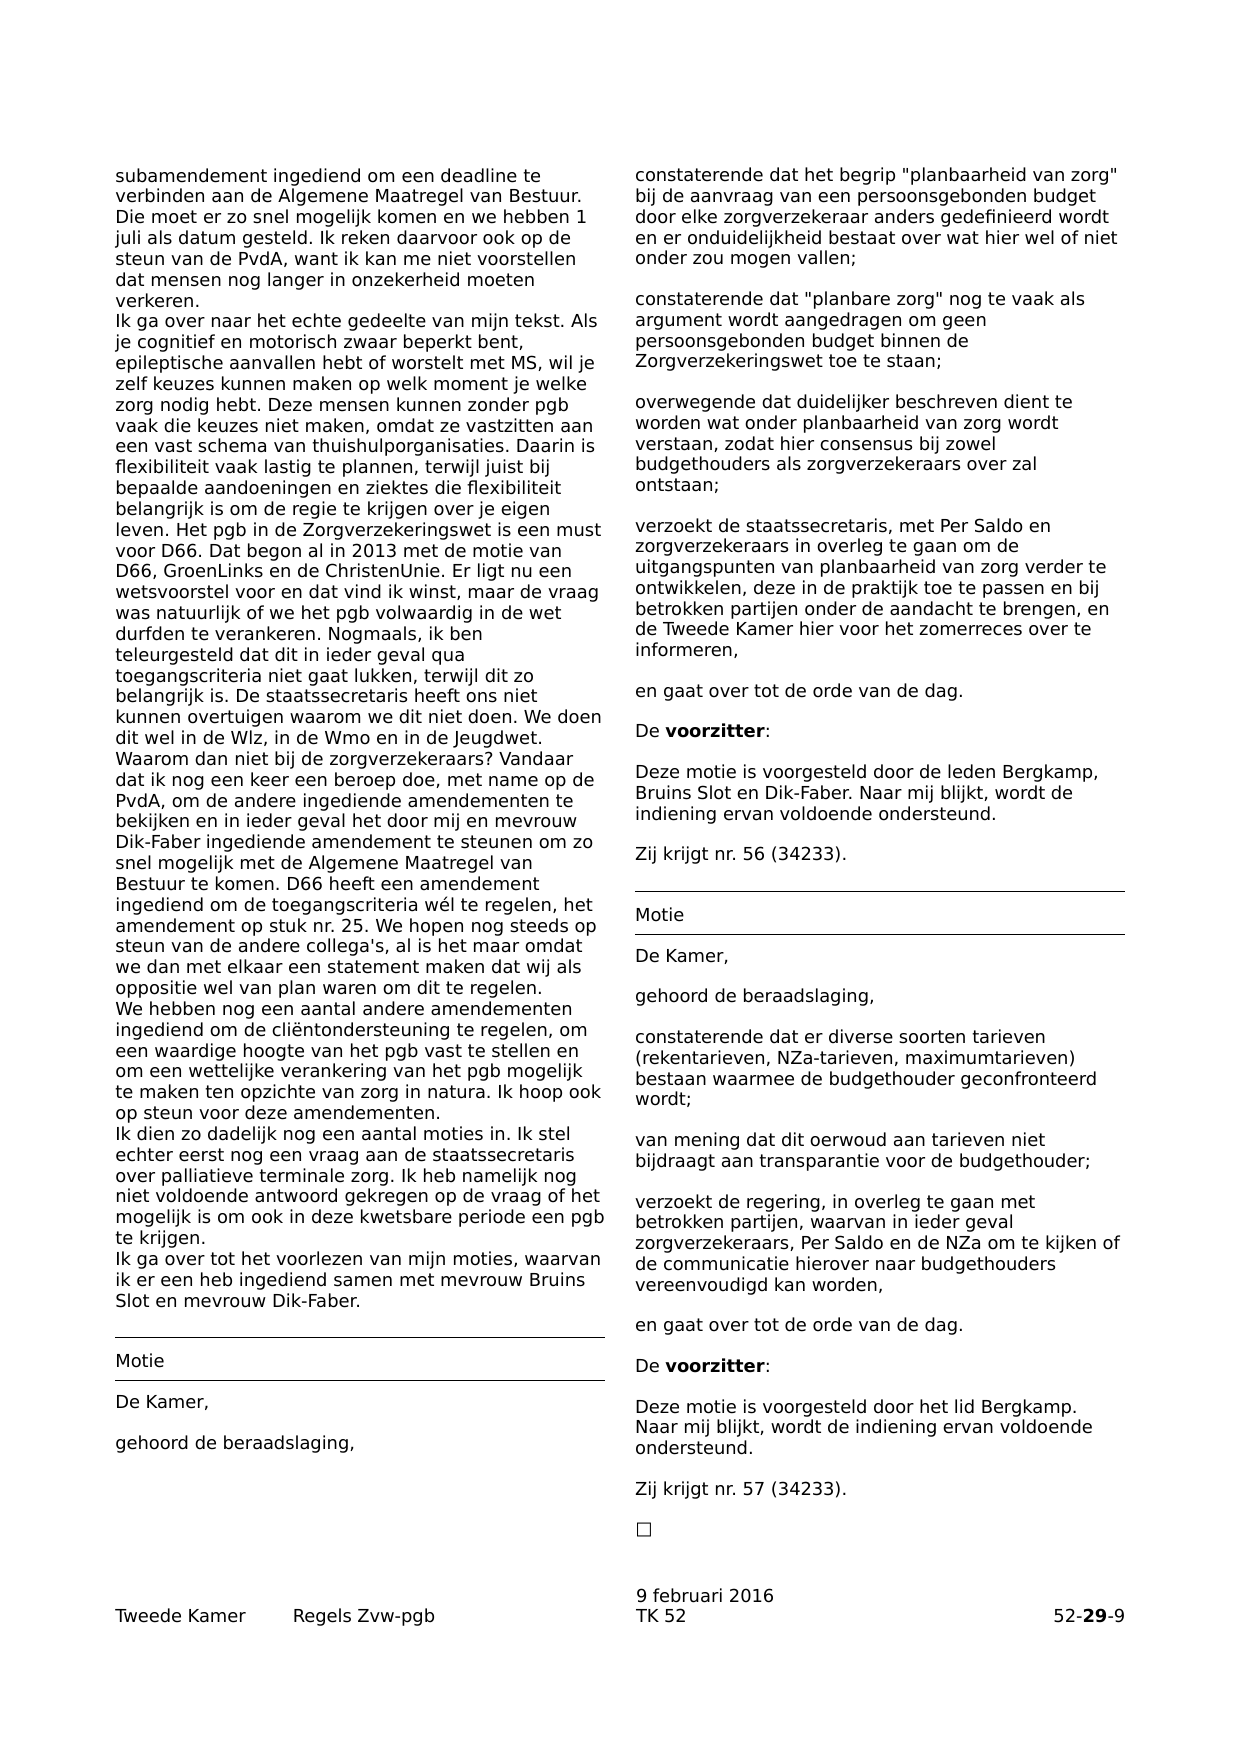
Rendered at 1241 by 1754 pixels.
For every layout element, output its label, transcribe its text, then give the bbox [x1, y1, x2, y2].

text constaterende dat het begrip "planbaarheid van zorg" bij de aanvraag van een persoonsgebonden budget door elke zorgverzekeraar anders gedefinieerd wordt en er onduidelijkheid bestaat over wat hier wel of niet onder zou mogen vallen; [635, 165, 1125, 269]
text We hebben nog een aantal andere amendementen ingediend om de cliëntondersteuning te regelen, om een waardige hoogte van het pgb vast te stellen en om een wettelijke verankering van het pgb mogelijk te maken ten opzichte van zorg in natura. Ik hoop ook op steun voor deze amendementen. [115, 999, 605, 1124]
text overwegende dat duidelijker beschreven dient te worden wat onder planbaarheid van zorg wordt verstaan, zodat hier consensus bij zowel budgethouders als zorgverzekeraars over zal ontstaan; [635, 392, 1125, 496]
text verzoekt de staatssecretaris, met Per Saldo en zorgverzekeraars in overleg te gaan om de uitgangspunten van planbaarheid van zorg verder te ontwikkelen, deze in de praktijk toe te passen en bij betrokken partijen onder de aandacht te brengen, en de Tweede Kamer hier voor het zomerreces over te informeren, [635, 516, 1125, 661]
text Deze motie is voorgesteld door de leden Bergkamp, Bruins Slot en Dik-Faber. Naar mij blijkt, wordt de indiening ervan voldoende ondersteund. [635, 762, 1125, 824]
text en gaat over tot de orde van de dag. [635, 1315, 1125, 1336]
text constaterende dat er diverse soorten tarieven (rekentarieven, NZa-tarieven, maximumtarieven) bestaan waarmee de budgethouder geconfronteerd wordt; [635, 1027, 1125, 1110]
text Deze motie is voorgesteld door het lid Bergkamp. Naar mij blijkt, wordt de indiening ervan voldoende ondersteund. [635, 1397, 1125, 1459]
text en gaat over tot de orde van de dag. [635, 681, 1125, 701]
text subamendement ingediend om een deadline te verbinden aan de Algemene Maatregel van Bestuur. Die moet er zo snel mogelijk komen en we hebben 1 juli als datum gesteld. Ik reken daarvoor ook op de steun van de PvdA, want ik kan me niet voorstellen dat mensen nog langer in onzekerheid moeten verkeren. [115, 165, 605, 311]
text De Kamer, [635, 946, 1125, 966]
text De Kamer, [115, 1392, 605, 1412]
text Zij krijgt nr. 56 (34233). [635, 844, 1125, 865]
text ⬜ [635, 1519, 1125, 1540]
text constaterende dat "planbare zorg" nog te vaak als argument wordt aangedragen om geen persoonsgebonden budget binnen de Zorgverzekeringswet toe te staan; [635, 289, 1125, 372]
text Zij krijgt nr. 57 (34233). [635, 1479, 1125, 1499]
text De voorzitter: [635, 721, 1125, 742]
text Ik dien zo dadelijk nog een aantal moties in. Ik stel echter eerst nog een vraag aan de staatssecretaris over palliatieve terminale zorg. Ik heb namelijk nog niet voldoende antwoord gekregen op de vraag of het mogelijk is om ook in deze kwetsbare periode een pgb te krijgen. [115, 1124, 605, 1249]
text gehoord de beraadslaging, [635, 986, 1125, 1007]
text De voorzitter: [635, 1356, 1125, 1377]
text Ik ga over tot het voorlezen van mijn moties, waarvan ik er een heb ingediend samen met mevrouw Bruins Slot en mevrouw Dik-Faber. [115, 1249, 605, 1311]
text verzoekt de regering, in overleg te gaan met betrokken partijen, waarvan in ieder geval zorgverzekeraars, Per Saldo en de NZa om te kijken of de communicatie hierover naar budgethouders vereenvoudigd kan worden, [635, 1191, 1125, 1295]
text van mening dat dit oerwoud aan tarieven niet bijdraagt aan transparantie voor de budgethouder; [635, 1130, 1125, 1171]
text Ik ga over naar het echte gedeelte van mijn tekst. Als je cognitief en motorisch zwaar beperkt bent, epileptische aanvallen hebt of worstelt met MS, wil je zelf keuzes kunnen maken op welk moment je welke zorg nodig hebt. Deze mensen kunnen zonder pgb vaak die keuzes niet maken, omdat ze vastzitten aan een vast schema van thuishulporganisaties. Daarin is flexibiliteit vaak lastig te plannen, terwijl juist bij bepaalde aandoeningen en ziektes die flexibiliteit belangrijk is om de regie te krijgen over je eigen leven. Het pgb in de Zorgverzekeringswet is een must voor D66. Dat begon al in 2013 met de motie van D66, GroenLinks en de ChristenUnie. Er ligt nu een wetsvoorstel voor en dat vind ik winst, maar de vraag was natuurlijk of we het pgb volwaardig in de wet durfden te verankeren. Nogmaals, ik ben teleurgesteld dat dit in ieder geval qua toegangscriteria niet gaat lukken, terwijl dit zo belangrijk is. De staatssecretaris heeft ons niet kunnen overtuigen waarom we dit niet doen. We doen dit wel in de Wlz, in de Wmo en in de Jeugdwet. Waarom dan niet bij de zorgverzekeraars? Vandaar dat ik nog een keer een beroep doe, met name op de PvdA, om de andere ingediende amendementen te bekijken en in ieder geval het door mij en mevrouw Dik-Faber ingediende amendement te steunen om zo snel mogelijk met de Algemene Maatregel van Bestuur te komen. D66 heeft een amendement ingediend om de toegangscriteria wél te regelen, het amendement op stuk nr. 25. We hopen nog steeds op steun van de andere collega's, al is het maar omdat we dan met elkaar een statement maken dat wij als oppositie wel van plan waren om dit te regelen. [115, 311, 605, 999]
text gehoord de beraadslaging, [115, 1432, 605, 1453]
text Motie [115, 1351, 605, 1372]
text Motie [635, 905, 1125, 926]
